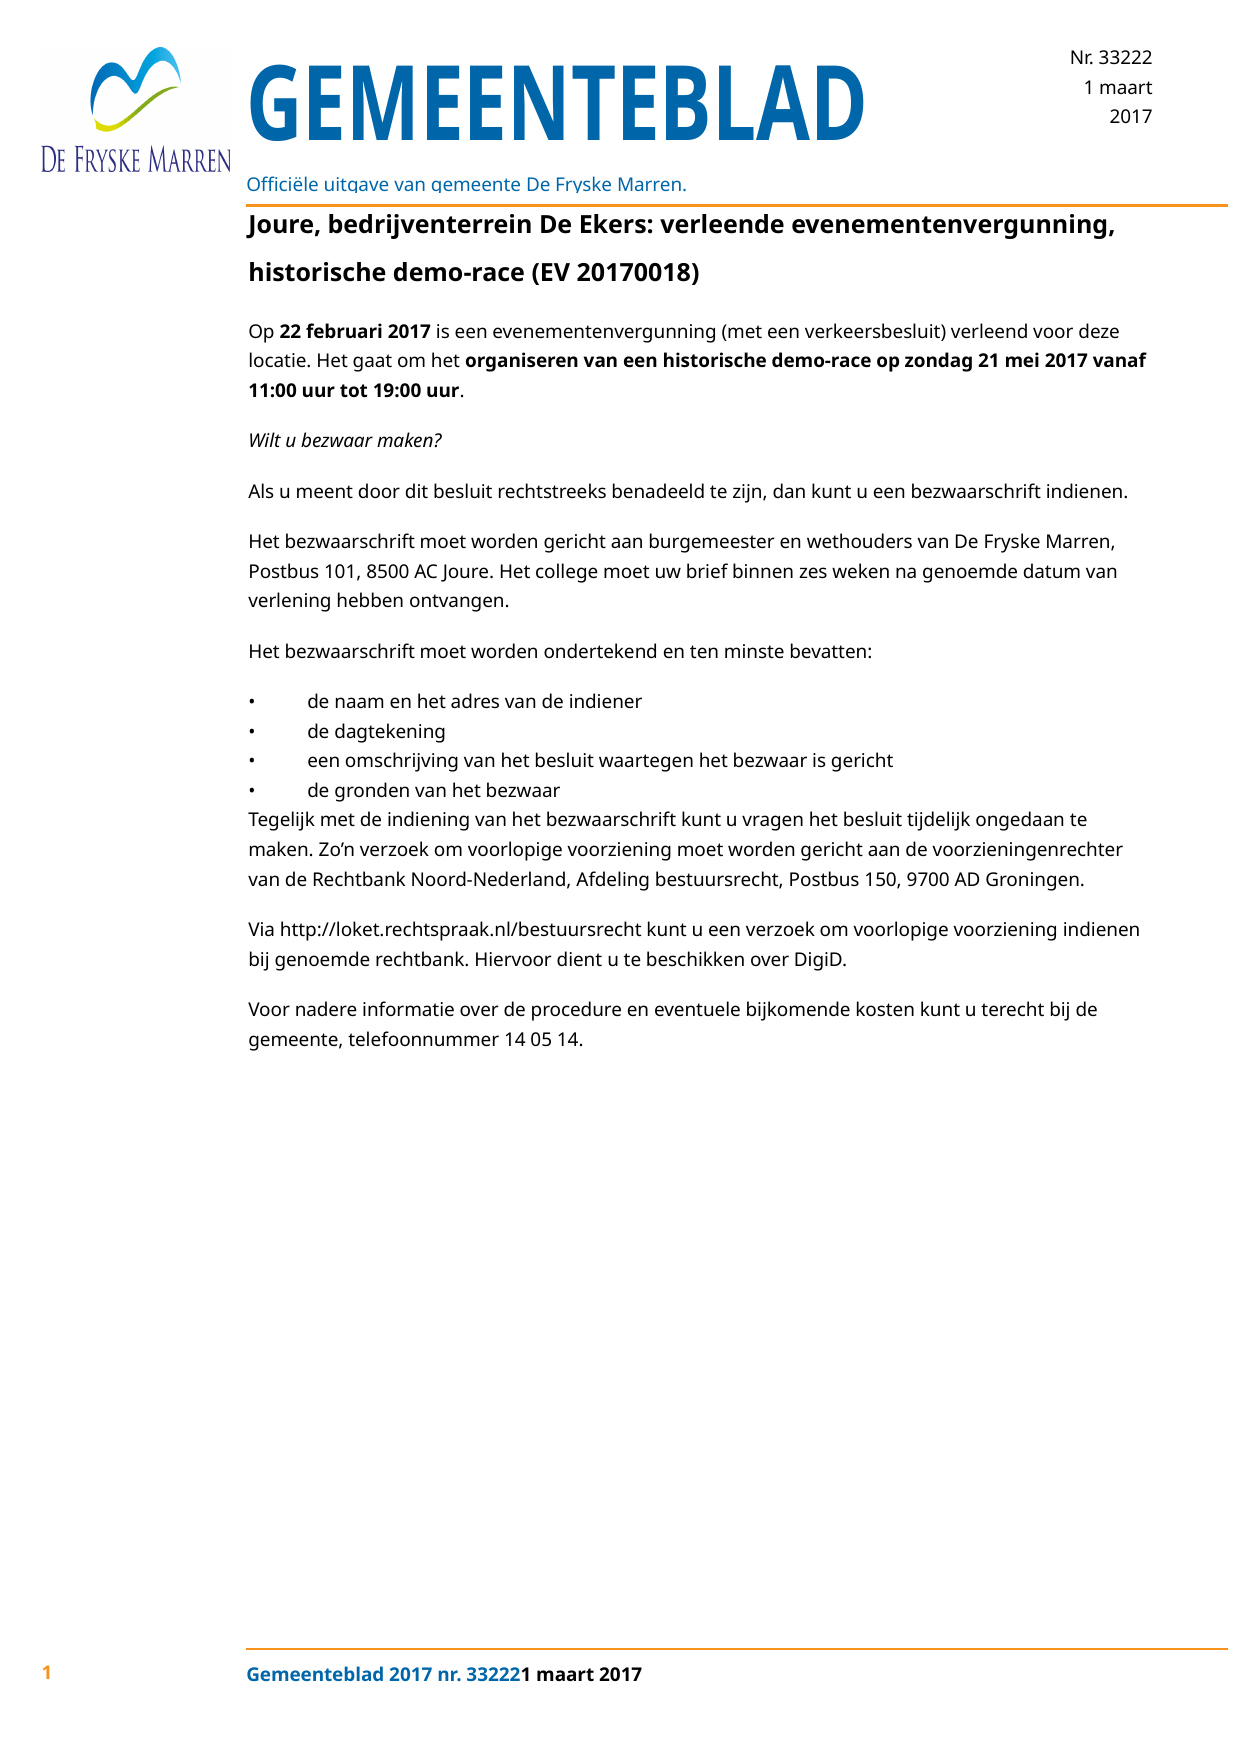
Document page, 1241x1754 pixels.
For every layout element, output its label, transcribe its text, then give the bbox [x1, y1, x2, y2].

text Joure, bedrijventerrein De Ekers: verleende evenementenvergunning, historische demo-race (EV 20170018) [248, 207, 1152, 288]
list een omschrijving van het besluit waartegen het bezwaar is gericht [248, 747, 1152, 773]
text Wilt u bezwaar maken? [248, 427, 1152, 453]
text Voor nadere informatie over de procedure en eventuele bijkomende kosten kunt u terecht bij de gemeente, telefoonnummer 14 05 14. [248, 996, 1152, 1052]
text Als u meent door dit besluit rechtstreeks benadeeld te zijn, dan kunt u een bezwaarschrift indienen. [248, 478, 1152, 504]
list de naam en het adres van de indiener [248, 688, 1152, 714]
text Op 22 februari 2017 is een evenementenvergunning (met een verkeersbesluit) verleend voor deze locatie. Het gaat om het organiseren van een historische demo-race op zondag 21 mei 2017 vanaf 11:00 uur tot 19:00 uur. [248, 318, 1152, 403]
picture [41, 47, 231, 172]
list de gronden van het bezwaar [248, 777, 1152, 803]
text Tegelijk met de indiening van het bezwaarschrift kunt u vragen het besluit tijdelijk ongedaan te maken. Zo’n verzoek om voorlopige voorziening moet worden gericht aan de voorzieningenrechter van de Rechtbank Noord-Nederland, Afdeling bestuursrecht, Postbus 150, 9700 AD Groningen. [248, 807, 1152, 892]
text Het bezwaarschrift moet worden ondertekend en ten minste bevatten: [248, 638, 1152, 664]
list de dagtekening [248, 718, 1152, 744]
text Het bezwaarschrift moet worden gericht aan burgemeester en wethouders van De Fryske Marren, Postbus 101, 8500 AC Joure. Het college moet uw brief binnen zes weken na genoemde datum van verlening hebben ontvangen. [248, 528, 1152, 613]
text Via http://loket.rechtspraak.nl/bestuursrecht kunt u een verzoek om voorlopige voorziening indienen bij genoemde rechtbank. Hiervoor dient u te beschikken over DigiD. [248, 916, 1152, 972]
